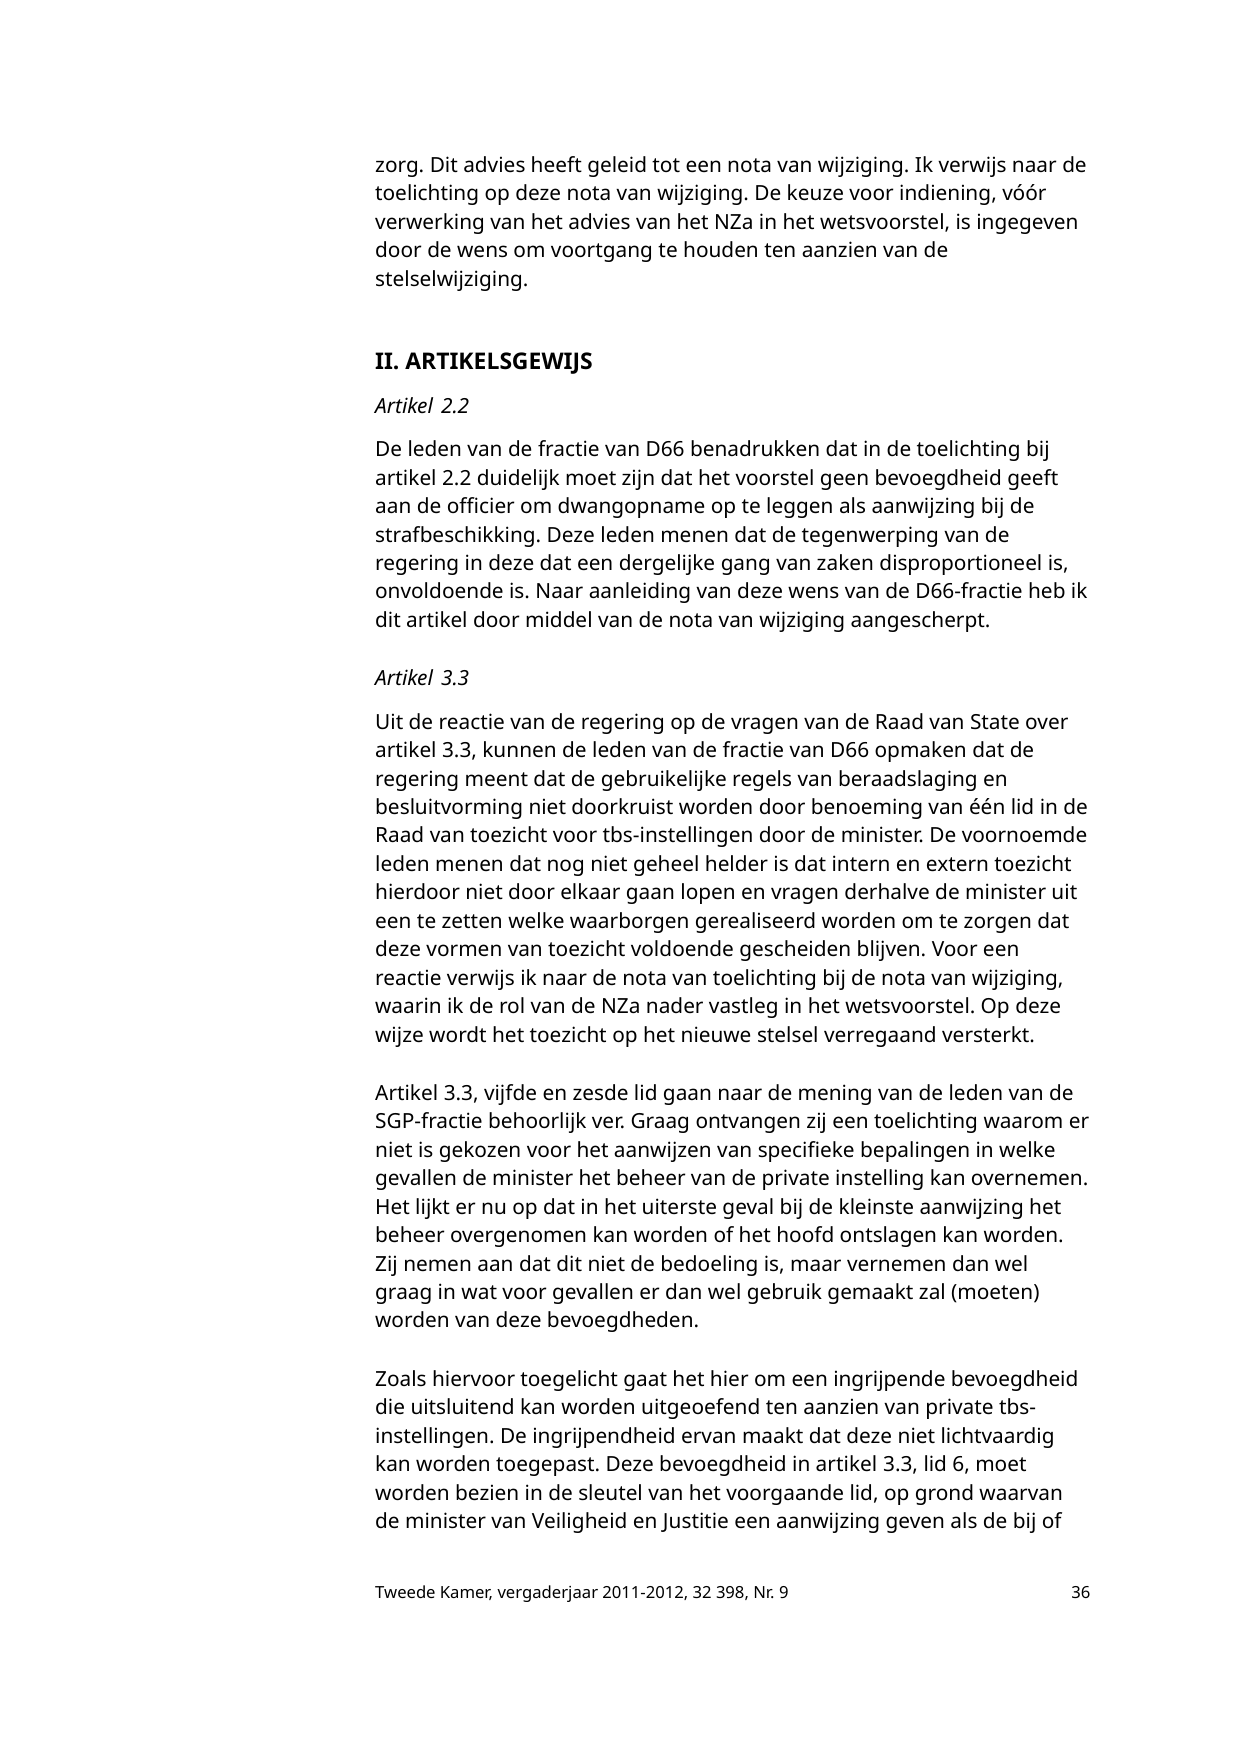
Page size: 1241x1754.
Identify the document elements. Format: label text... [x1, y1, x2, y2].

text Artikel 3.3 [375, 663, 1090, 692]
subtitle II. ARTIKELSGEWIJS [375, 345, 1090, 376]
text Zoals hiervoor toegelicht gaat het hier om een ingrijpende bevoegdheid die uitsluitend kan worden uitgeoefend ten aanzien van private tbs-instellingen. De ingrijpendheid ervan maakt dat deze niet lichtvaardig kan worden toegepast. Deze bevoegdheid in artikel 3.3, lid 6, moet worden bezien in de sleutel van het voorgaande lid, op grond waarvan de minister van Veiligheid en Justitie een aanwijzing geven als de bij of [375, 1364, 1090, 1535]
text Artikel 2.2 [375, 391, 1090, 419]
text zorg. Dit advies heeft geleid tot een nota van wijziging. Ik verwijs naar de toelichting op deze nota van wijziging. De keuze voor indiening, vóór verwerking van het advies van het NZa in het wetsvoorstel, is ingegeven door de wens om voortgang te houden ten aanzien van de stelselwijziging. [375, 150, 1090, 292]
text Uit de reactie van de regering op de vragen van de Raad van State over artikel 3.3, kunnen de leden van de fractie van D66 opmaken dat de regering meent dat de gebruikelijke regels van beraadslaging en besluitvorming niet doorkruist worden door benoeming van één lid in de Raad van toezicht voor tbs-instellingen door de minister. De voornoemde leden menen dat nog niet geheel helder is dat intern en extern toezicht hierdoor niet door elkaar gaan lopen en vragen derhalve de minister uit een te zetten welke waarborgen gerealiseerd worden om te zorgen dat deze vormen van toezicht voldoende gescheiden blijven. Voor een reactie verwijs ik naar de nota van toelichting bij de nota van wijziging, waarin ik de rol van de NZa nader vastleg in het wetsvoorstel. Op deze wijze wordt het toezicht op het nieuwe stelsel verregaand versterkt. [375, 707, 1090, 1048]
text De leden van de fractie van D66 benadrukken dat in de toelichting bij artikel 2.2 duidelijk moet zijn dat het voorstel geen bevoegdheid geeft aan de officier om dwangopname op te leggen als aanwijzing bij de strafbeschikking. Deze leden menen dat de tegenwerping van de regering in deze dat een dergelijke gang van zaken disproportioneel is, onvoldoende is. Naar aanleiding van deze wens van de D66-fractie heb ik dit artikel door middel van de nota van wijziging aangescherpt. [375, 434, 1090, 633]
text Artikel 3.3, vijfde en zesde lid gaan naar de mening van de leden van de SGP-fractie behoorlijk ver. Graag ontvangen zij een toelichting waarom er niet is gekozen voor het aanwijzen van specifieke bepalingen in welke gevallen de minister het beheer van de private instelling kan overnemen. Het lijkt er nu op dat in het uiterste geval bij de kleinste aanwijzing het beheer overgenomen kan worden of het hoofd ontslagen kan worden. Zij nemen aan dat dit niet de bedoeling is, maar vernemen dan wel graag in wat voor gevallen er dan wel gebruik gemaakt zal (moeten) worden van deze bevoegdheden. [375, 1078, 1090, 1334]
